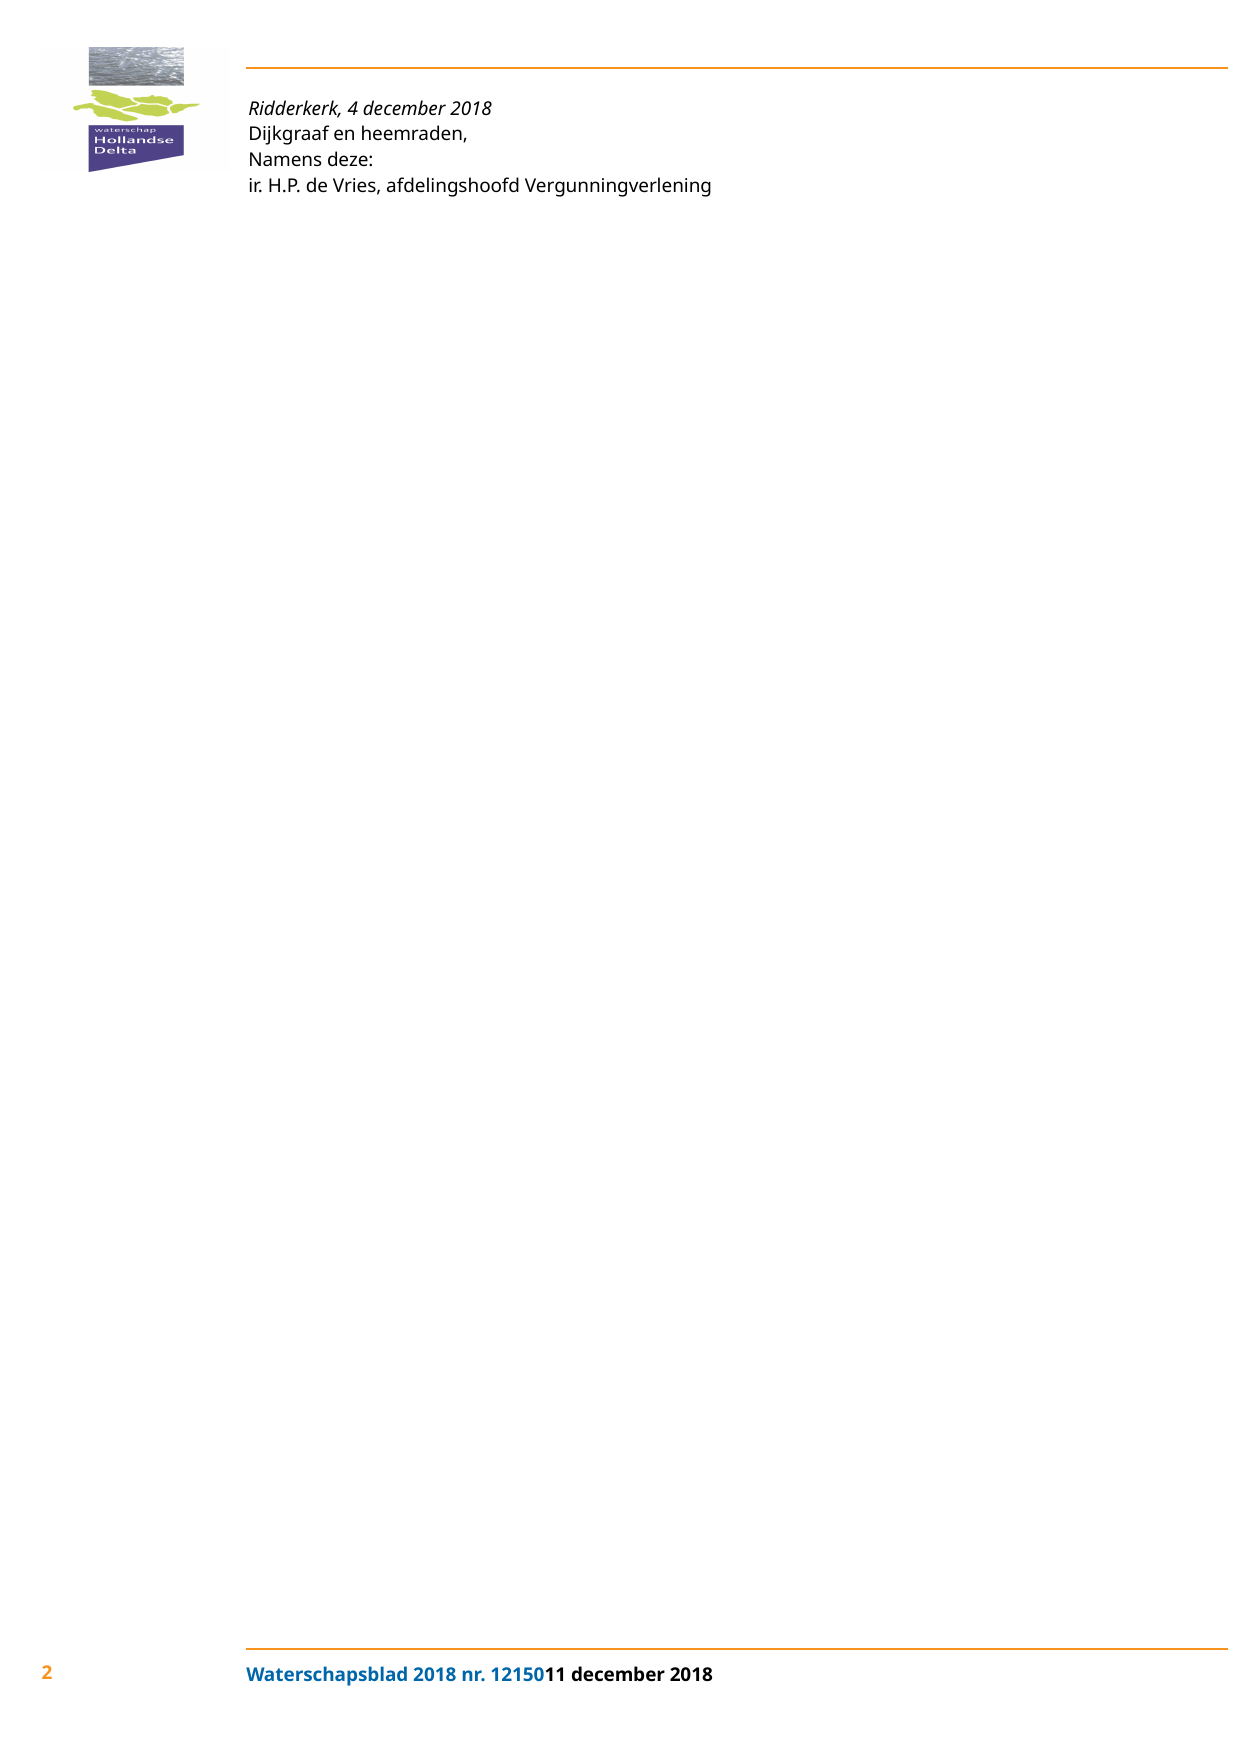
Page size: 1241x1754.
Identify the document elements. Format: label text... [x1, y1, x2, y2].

text Dijkgraaf en heemraden, [248, 121, 1152, 146]
text Namens deze: [248, 146, 1152, 172]
text ir. H.P. de Vries, afdelingshoofd Vergunningverlening [248, 172, 1152, 198]
text Ridderkerk, 4 december 2018 [248, 95, 1152, 121]
picture [41, 47, 231, 172]
